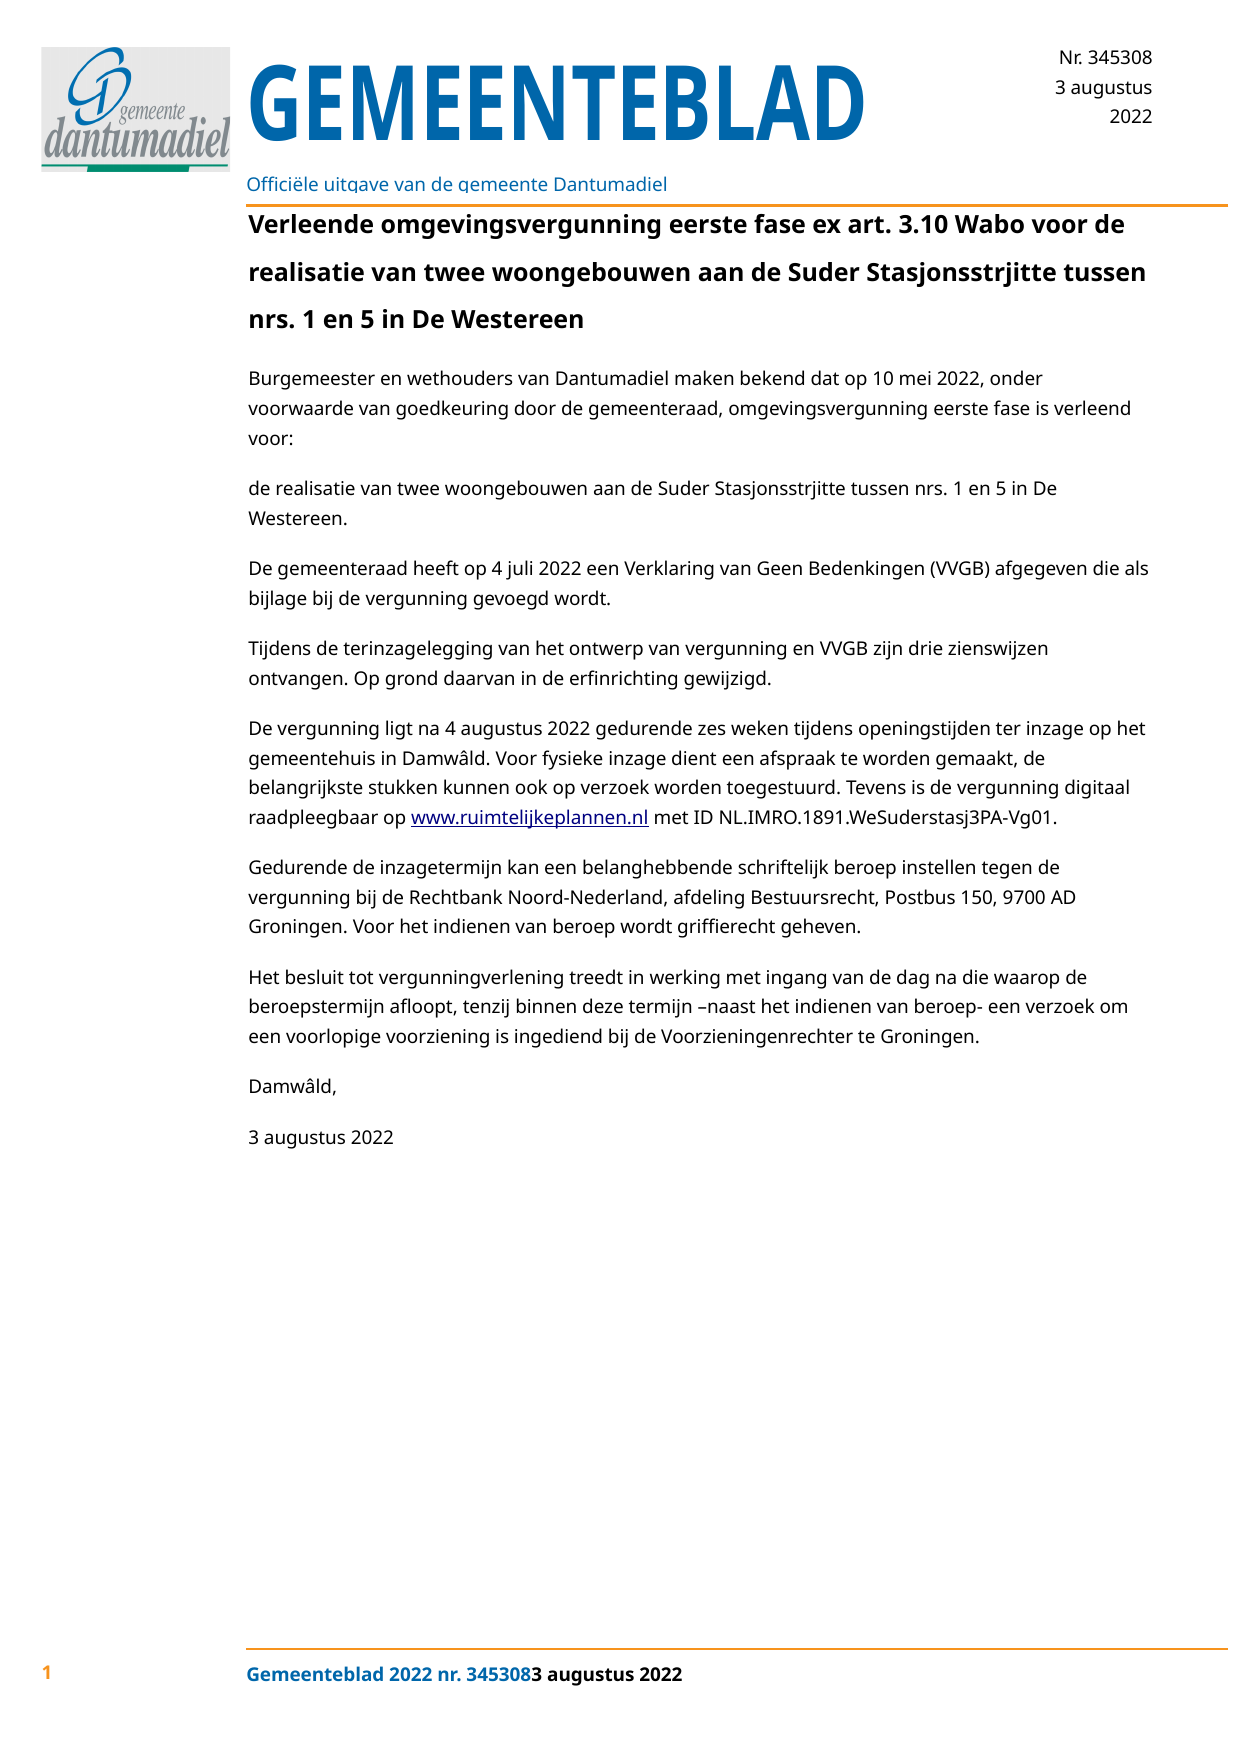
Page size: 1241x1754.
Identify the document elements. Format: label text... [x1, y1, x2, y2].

text de realisatie van twee woongebouwen aan de Suder Stasjonsstrjitte tussen nrs. 1 en 5 in De Westereen. [248, 475, 1152, 530]
text Damwâld, [248, 1073, 1152, 1099]
text Burgemeester en wethouders van Dantumadiel maken bekend dat op 10 mei 2022, onder voorwaarde van goedkeuring door de gemeenteraad, omgevingsvergunning eerste fase is verleend voor: [248, 366, 1152, 450]
text De vergunning ligt na 4 augustus 2022 gedurende zes weken tijdens openingstijden ter inzage op het gemeentehuis in Damwâld. Voor fysieke inzage dient een afspraak te worden gemaakt, de belangrijkste stukken kunnen ook op verzoek worden toegestuurd. Tevens is de vergunning digitaal raadpleegbaar op www.ruimtelijkeplannen.nl met ID NL.IMRO.1891.WeSuderstasj3PA-Vg01. [248, 715, 1152, 829]
text Verleende omgevingsvergunning eerste fase ex art. 3.10 Wabo voor de realisatie van twee woongebouwen aan de Suder Stasjonsstrjitte tussen nrs. 1 en 5 in De Westereen [248, 207, 1152, 336]
text 3 augustus 2022 [248, 1124, 1152, 1149]
text Tijdens de terinzagelegging van het ontwerp van vergunning en VVGB zijn drie zienswijzen ontvangen. Op grond daarvan in de erfinrichting gewijzigd. [248, 635, 1152, 690]
picture [41, 47, 231, 172]
text Gedurende de inzagetermijn kan een belanghebbende schriftelijk beroep instellen tegen de vergunning bij de Rechtbank Noord-Nederland, afdeling Bestuursrecht, Postbus 150, 9700 AD Groningen. Voor het indienen van beroep wordt griffierecht geheven. [248, 854, 1152, 939]
text De gemeenteraad heeft op 4 juli 2022 een Verklaring van Geen Bedenkingen (VVGB) afgegeven die als bijlage bij de vergunning gevoegd wordt. [248, 555, 1152, 610]
text Het besluit tot vergunningverlening treedt in werking met ingang van de dag na die waarop de beroepstermijn afloopt, tenzij binnen deze termijn –naast het indienen van beroep- een verzoek om een voorlopige voorziening is ingediend bij de Voorzieningenrechter te Groningen. [248, 964, 1152, 1049]
